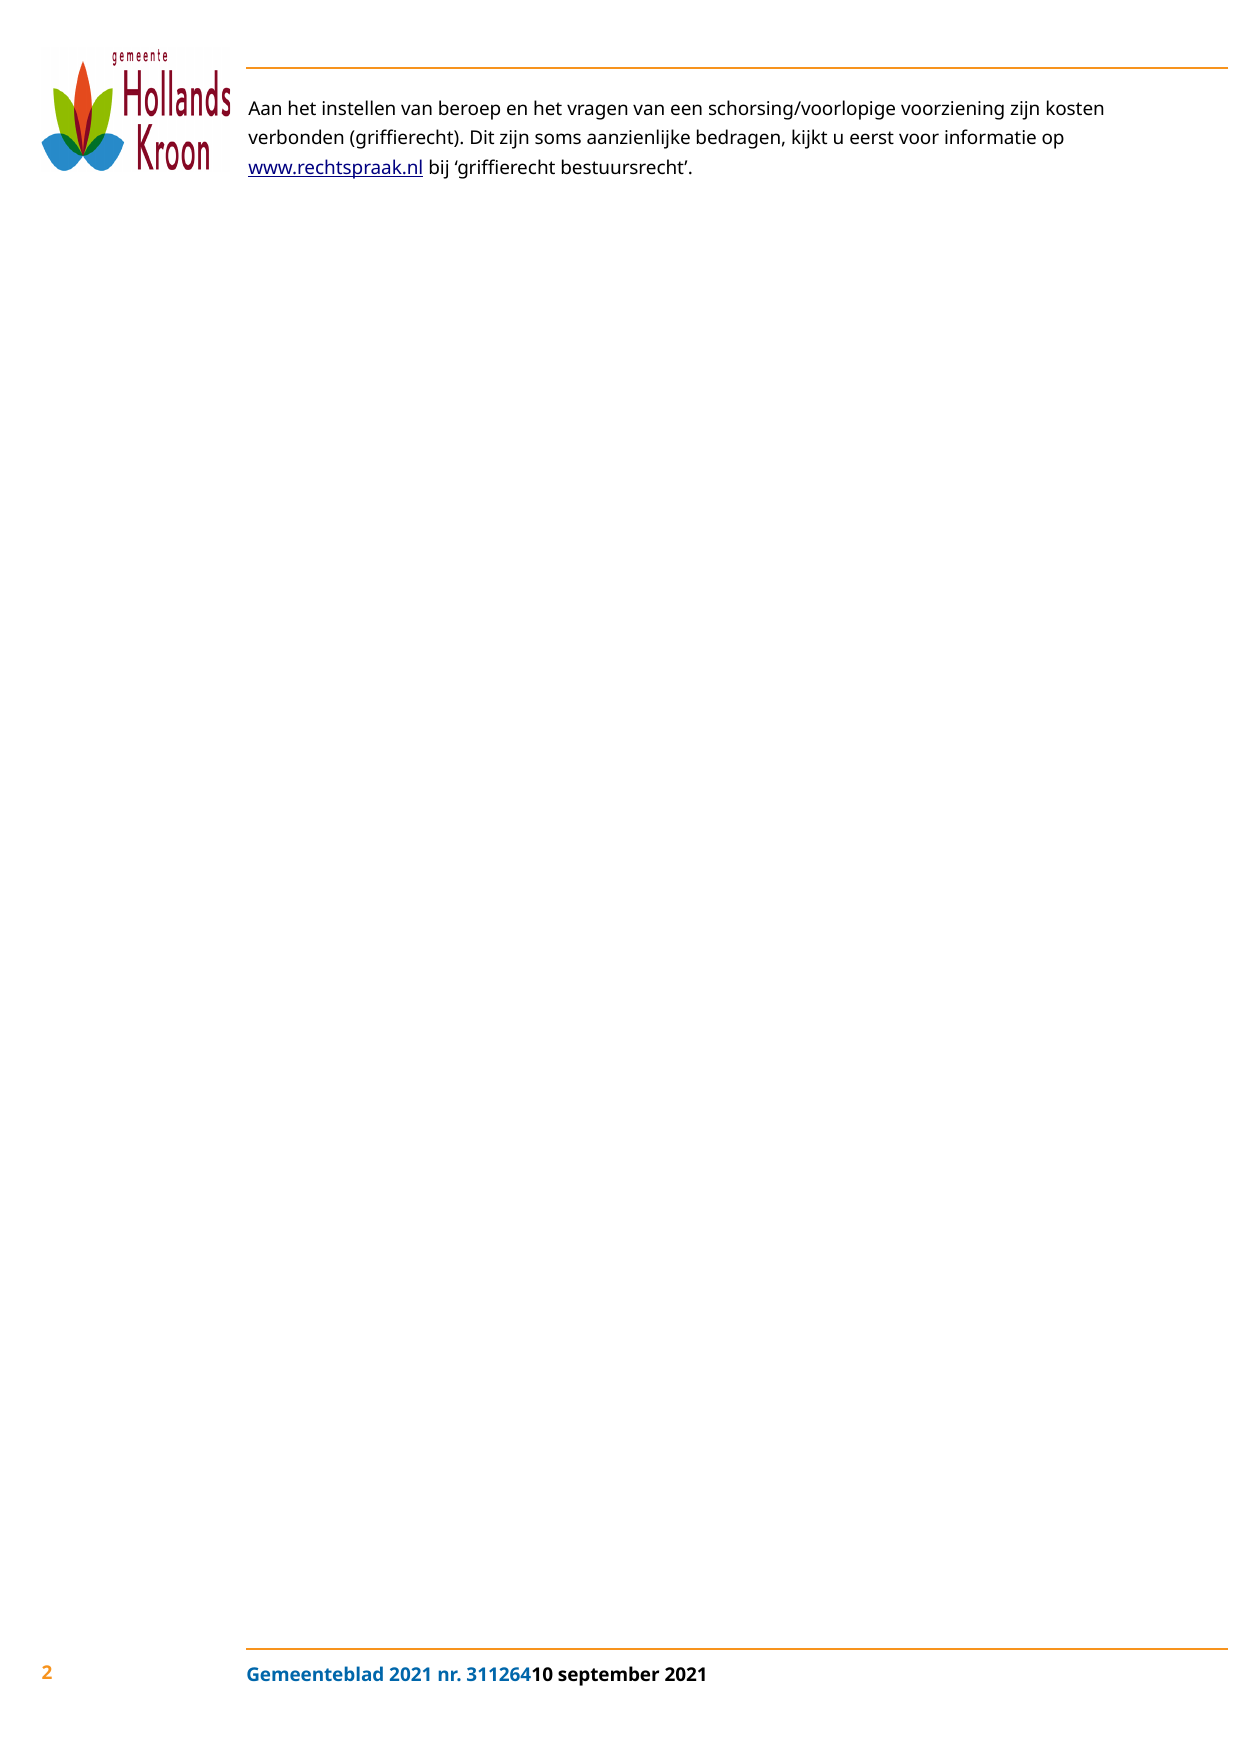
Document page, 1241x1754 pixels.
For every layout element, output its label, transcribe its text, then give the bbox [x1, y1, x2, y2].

picture [41, 47, 231, 172]
text Aan het instellen van beroep en het vragen van een schorsing/voorlopige voorziening zijn kosten verbonden (griffierecht). Dit zijn soms aanzienlijke bedragen, kijkt u eerst voor informatie op www.rechtspraak.nl bij ‘griffierecht bestuursrecht’. [248, 95, 1152, 180]
